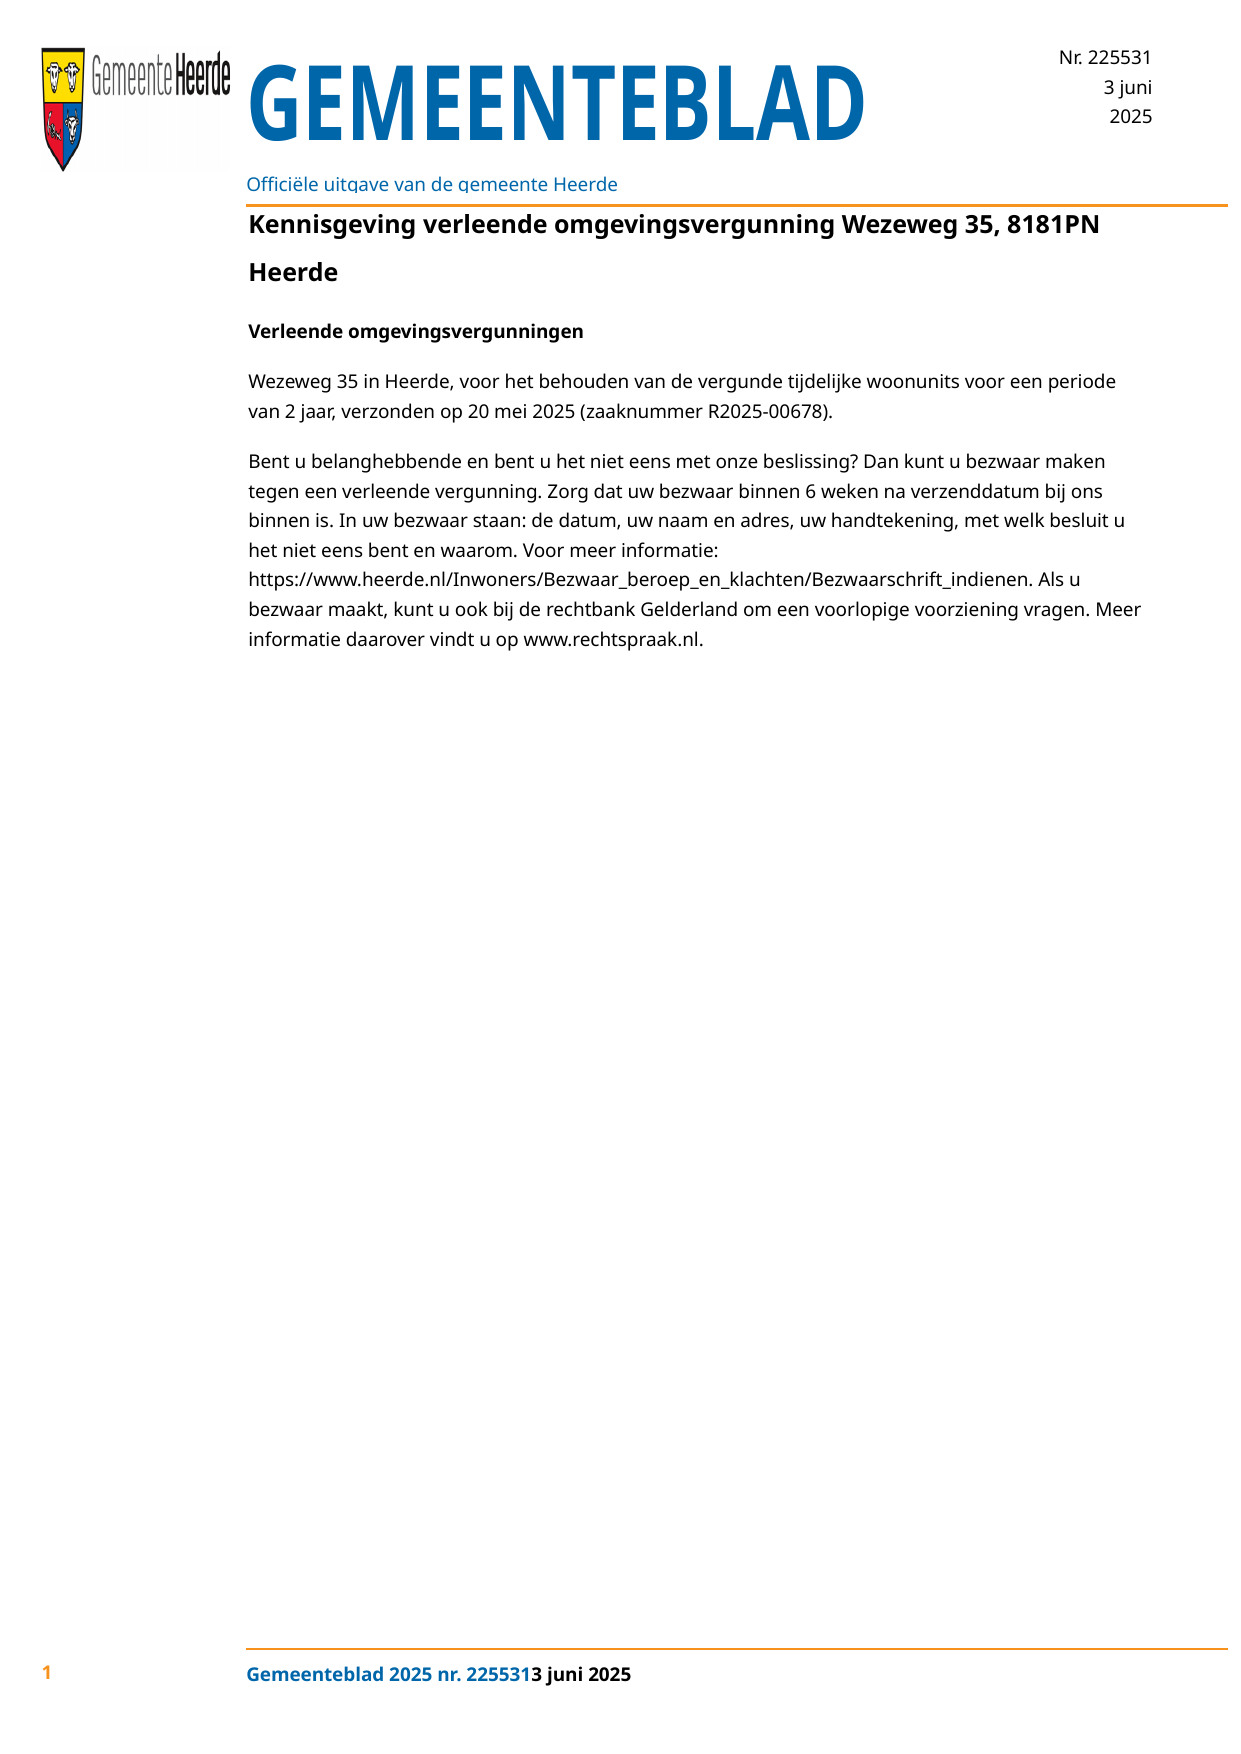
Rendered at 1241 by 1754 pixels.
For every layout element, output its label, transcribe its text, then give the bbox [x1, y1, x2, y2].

text Verleende omgevingsvergunningen [248, 318, 1152, 344]
text Bent u belanghebbende en bent u het niet eens met onze beslissing? Dan kunt u bezwaar maken tegen een verleende vergunning. Zorg dat uw bezwaar binnen 6 weken na verzenddatum bij ons binnen is. In uw bezwaar staan: de datum, uw naam en adres, uw handtekening, met welk besluit u het niet eens bent en waarom. Voor meer informatie: https://www.heerde.nl/Inwoners/Bezwaar_beroep_en_klachten/Bezwaarschrift_indienen. Als u bezwaar maakt, kunt u ook bij de rechtbank Gelderland om een voorlopige voorziening vragen. Meer informatie daarover vindt u op www.rechtspraak.nl. [248, 448, 1152, 652]
picture [41, 47, 231, 172]
text Wezeweg 35 in Heerde, voor het behouden van de vergunde tijdelijke woonunits voor een periode van 2 jaar, verzonden op 20 mei 2025 (zaaknummer R2025-00678). [248, 368, 1152, 424]
text Kennisgeving verleende omgevingsvergunning Wezeweg 35, 8181PN Heerde [248, 207, 1152, 288]
